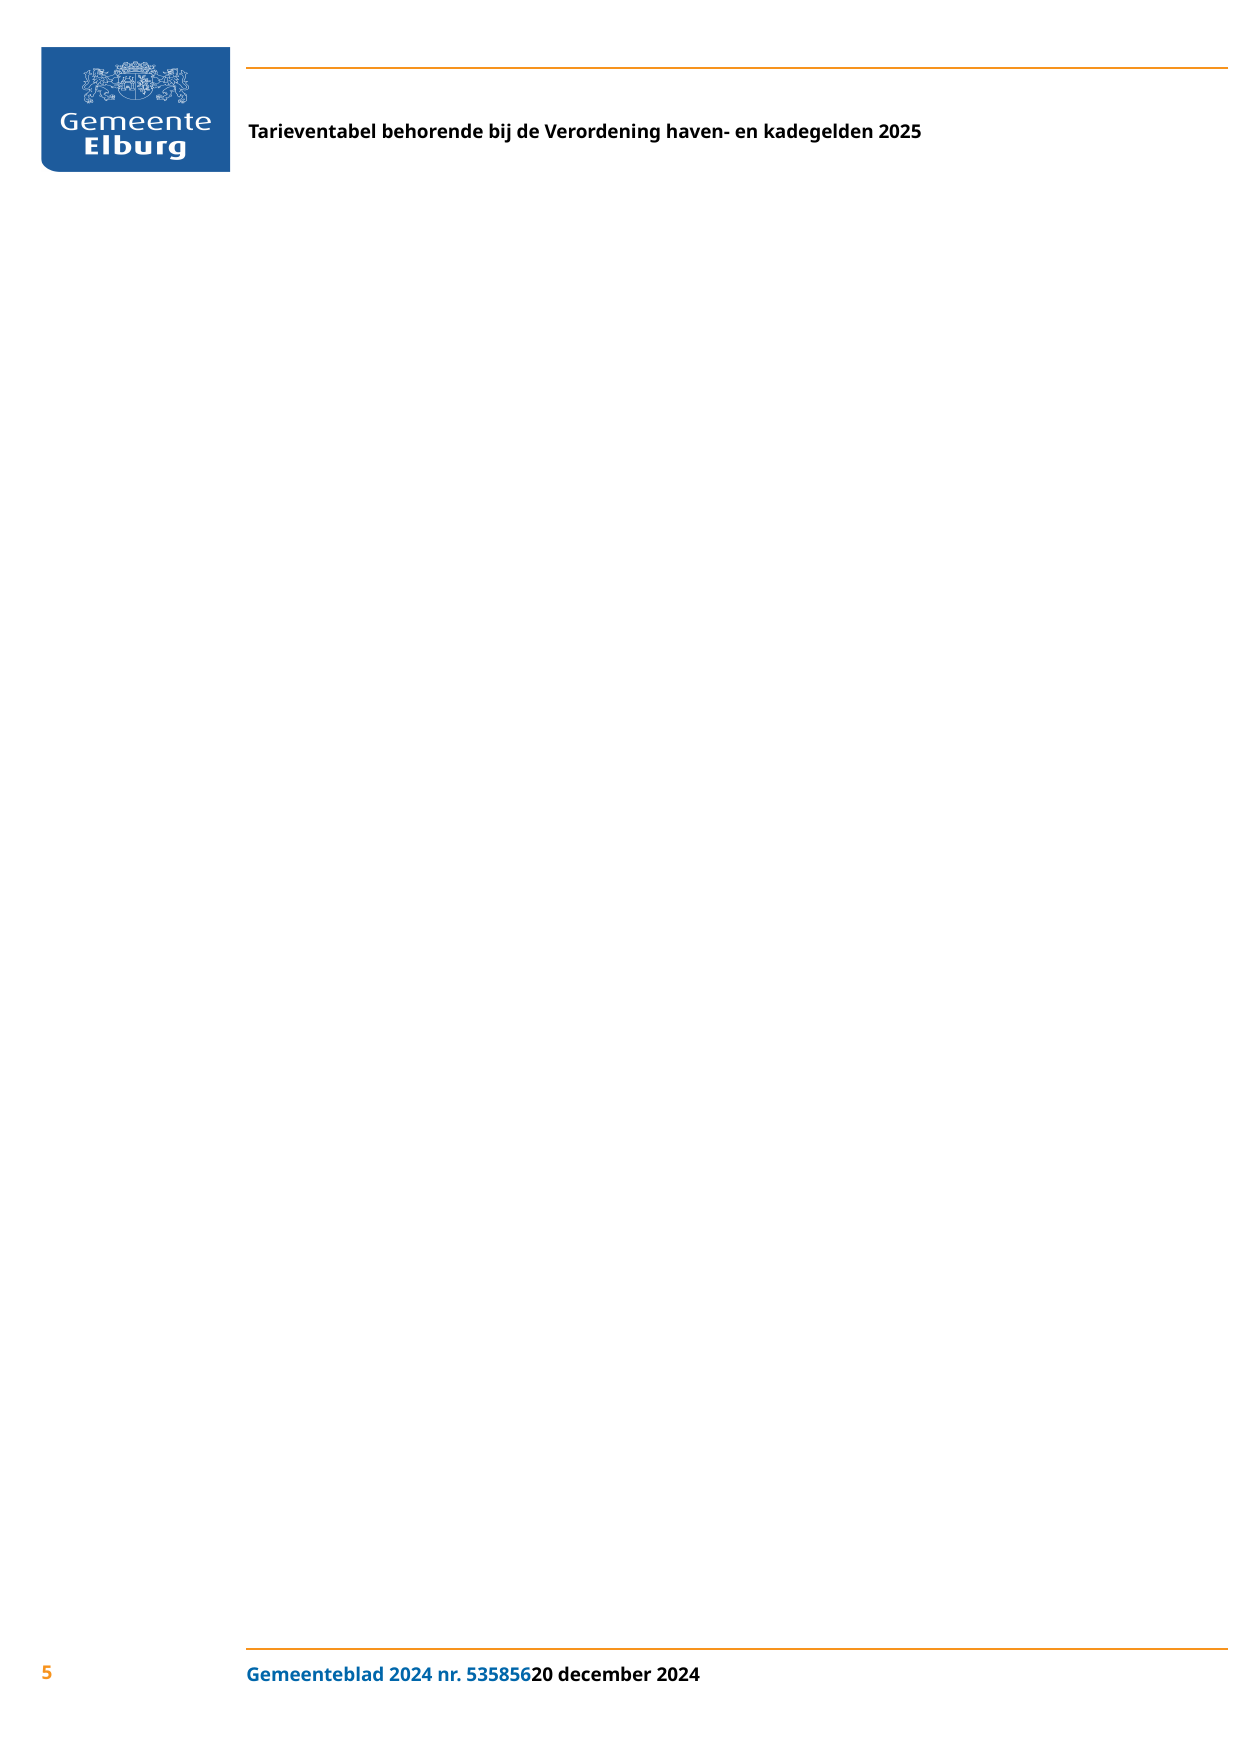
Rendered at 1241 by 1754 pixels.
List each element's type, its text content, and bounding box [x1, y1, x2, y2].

text Tarieventabel behorende bij de Verordening haven- en kadegelden 2025 [248, 116, 1152, 144]
picture [41, 47, 231, 172]
